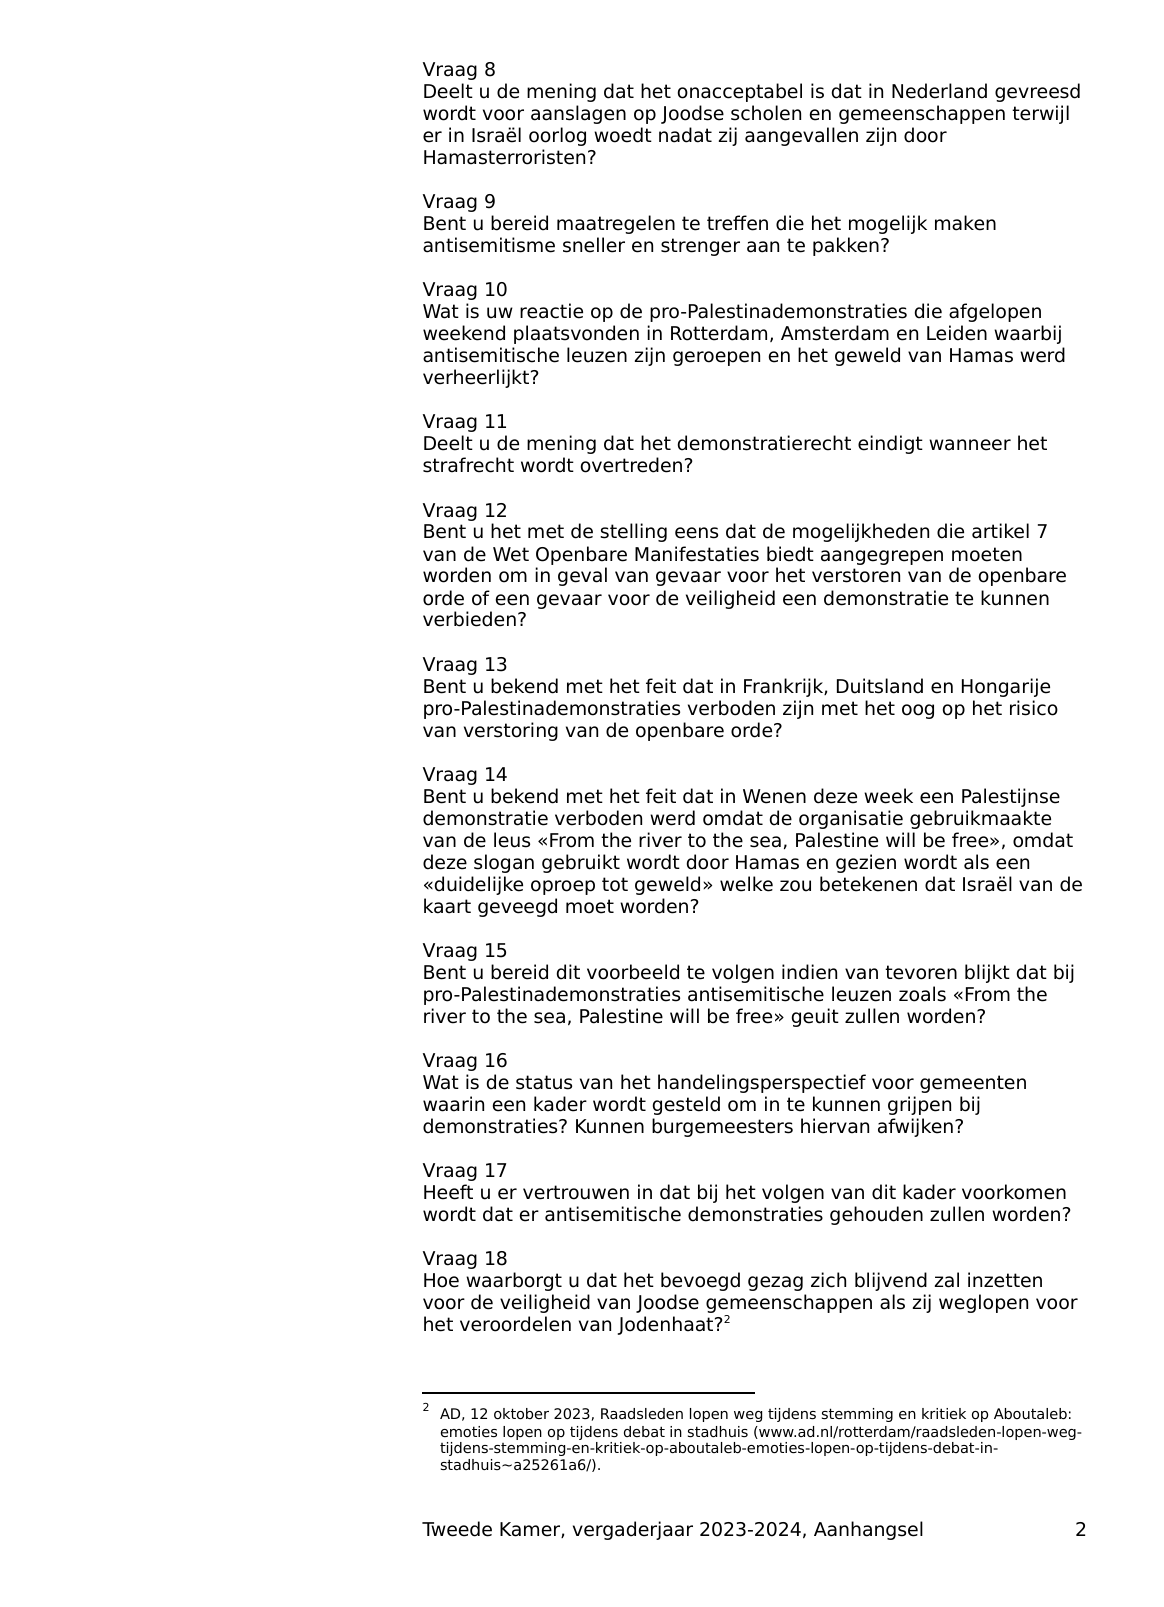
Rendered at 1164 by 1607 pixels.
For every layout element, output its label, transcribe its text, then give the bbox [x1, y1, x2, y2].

text Vraag 10 [422, 279, 1087, 301]
text Vraag 16 [422, 1050, 1087, 1072]
text Vraag 9 [422, 191, 1087, 213]
text Bent u bereid dit voorbeeld te volgen indien van tevoren blijkt dat bij pro-Palestinademonstraties antisemitische leuzen zoals «From the river to the sea, Palestine will be free» geuit zullen worden? [422, 962, 1087, 1028]
text Wat is uw reactie op de pro-Palestinademonstraties die afgelopen weekend plaatsvonden in Rotterdam, Amsterdam en Leiden waarbij antisemitische leuzen zijn geroepen en het geweld van Hamas werd verheerlijkt? [422, 301, 1087, 389]
text Vraag 14 [422, 764, 1087, 786]
text Wat is de status van het handelingsperspectief voor gemeenten waarin een kader wordt gesteld om in te kunnen grijpen bij demonstraties? Kunnen burgemeesters hiervan afwijken? [422, 1072, 1087, 1138]
text Vraag 17 [422, 1160, 1087, 1182]
text Bent u bereid maatregelen te treffen die het mogelijk maken antisemitisme sneller en strenger aan te pakken? [422, 213, 1087, 257]
text Vraag 11 [422, 411, 1087, 433]
text Vraag 15 [422, 940, 1087, 962]
text Bent u bekend met het feit dat in Frankrijk, Duitsland en Hongarije pro-Palestinademonstraties verboden zijn met het oog op het risico van verstoring van de openbare orde? [422, 676, 1087, 741]
text Hoe waarborgt u dat het bevoegd gezag zich blijvend zal inzetten voor de veiligheid van Joodse gemeenschappen als zij weglopen voor het veroordelen van Jodenhaat? [422, 1270, 1087, 1336]
text AD, 12 oktober 2023, Raadsleden lopen weg tijdens stemming en kritiek op Aboutaleb: emoties lopen op tijdens debat in stadhuis (www.ad.nl/rotterdam/raadsleden-lopen-weg-tijdens-stemming-en-kritiek-op-aboutaleb-emoties-lopen-op-tijdens-debat-in-stadhuis~a25261a6/). [422, 1402, 1087, 1474]
text Deelt u de mening dat het demonstratierecht eindigt wanneer het strafrecht wordt overtreden? [422, 433, 1087, 477]
text Vraag 8 [422, 59, 1087, 81]
text Bent u het met de stelling eens dat de mogelijkheden die artikel 7 van de Wet Openbare Manifestaties biedt aangegrepen moeten worden om in geval van gevaar voor het verstoren van de openbare orde of een gevaar voor de veiligheid een demonstratie te kunnen verbieden? [422, 521, 1087, 631]
text Vraag 13 [422, 653, 1087, 676]
text Bent u bekend met het feit dat in Wenen deze week een Palestijnse demonstratie verboden werd omdat de organisatie gebruikmaakte van de leus «From the river to the sea, Palestine will be free», omdat deze slogan gebruikt wordt door Hamas en gezien wordt als een «duidelijke oproep tot geweld» welke zou betekenen dat Israël van de kaart geveegd moet worden? [422, 786, 1087, 917]
text Vraag 12 [422, 499, 1087, 521]
text Deelt u de mening dat het onacceptabel is dat in Nederland gevreesd wordt voor aanslagen op Joodse scholen en gemeenschappen terwijl er in Israël oorlog woedt nadat zij aangevallen zijn door Hamasterroristen? [422, 81, 1087, 169]
text Vraag 18 [422, 1248, 1087, 1270]
text Heeft u er vertrouwen in dat bij het volgen van dit kader voorkomen wordt dat er antisemitische demonstraties gehouden zullen worden? [422, 1182, 1087, 1226]
